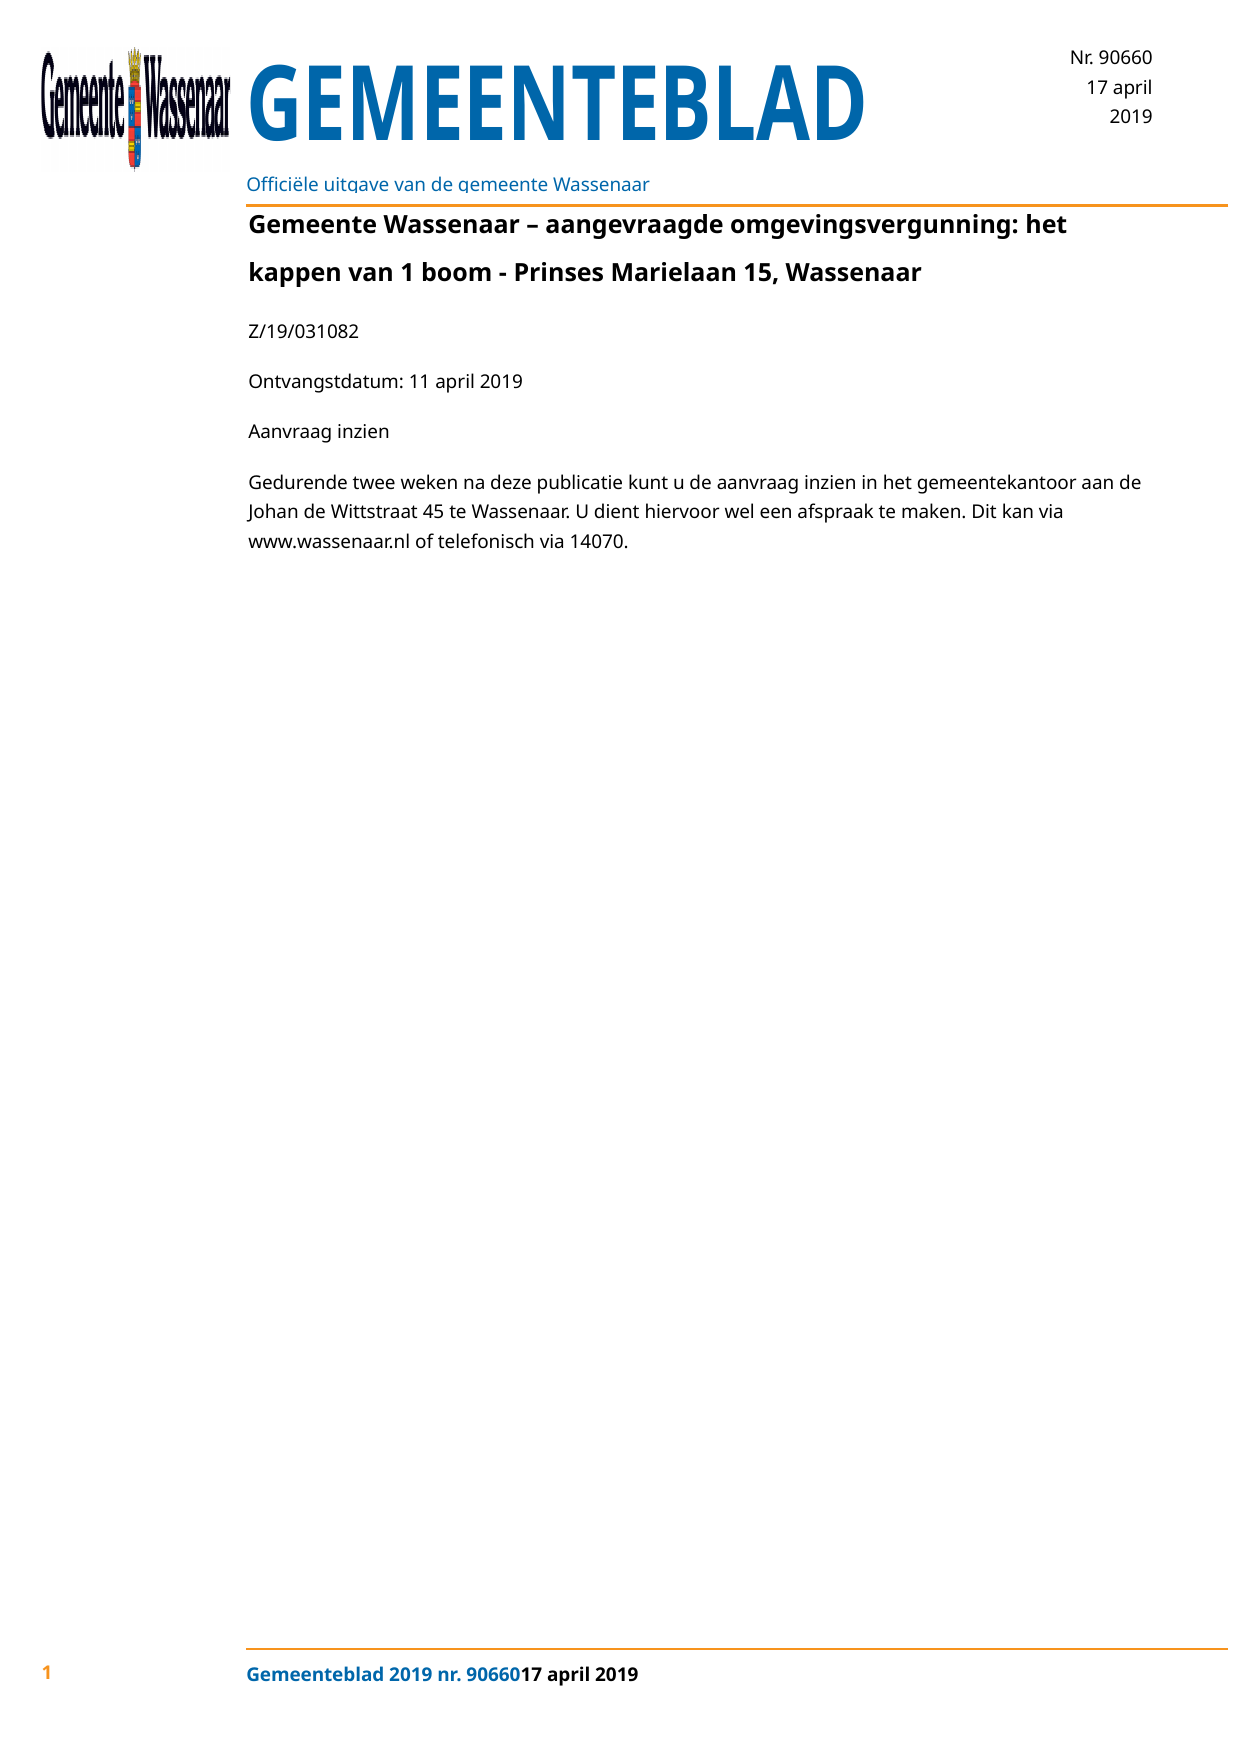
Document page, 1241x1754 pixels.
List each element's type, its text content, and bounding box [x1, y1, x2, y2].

text Gemeente Wassenaar – aangevraagde omgevingsvergunning: het kappen van 1 boom - Prinses Marielaan 15, Wassenaar [248, 207, 1152, 288]
text Z/19/031082 [248, 318, 1152, 344]
picture [41, 47, 231, 172]
text Gedurende twee weken na deze publicatie kunt u de aanvraag inzien in het gemeentekantoor aan de Johan de Wittstraat 45 te Wassenaar. U dient hiervoor wel een afspraak te maken. Dit kan via www.wassenaar.nl of telefonisch via 14070. [248, 469, 1152, 554]
text Aanvraag inzien [248, 419, 1152, 444]
text Ontvangstdatum: 11 april 2019 [248, 368, 1152, 394]
